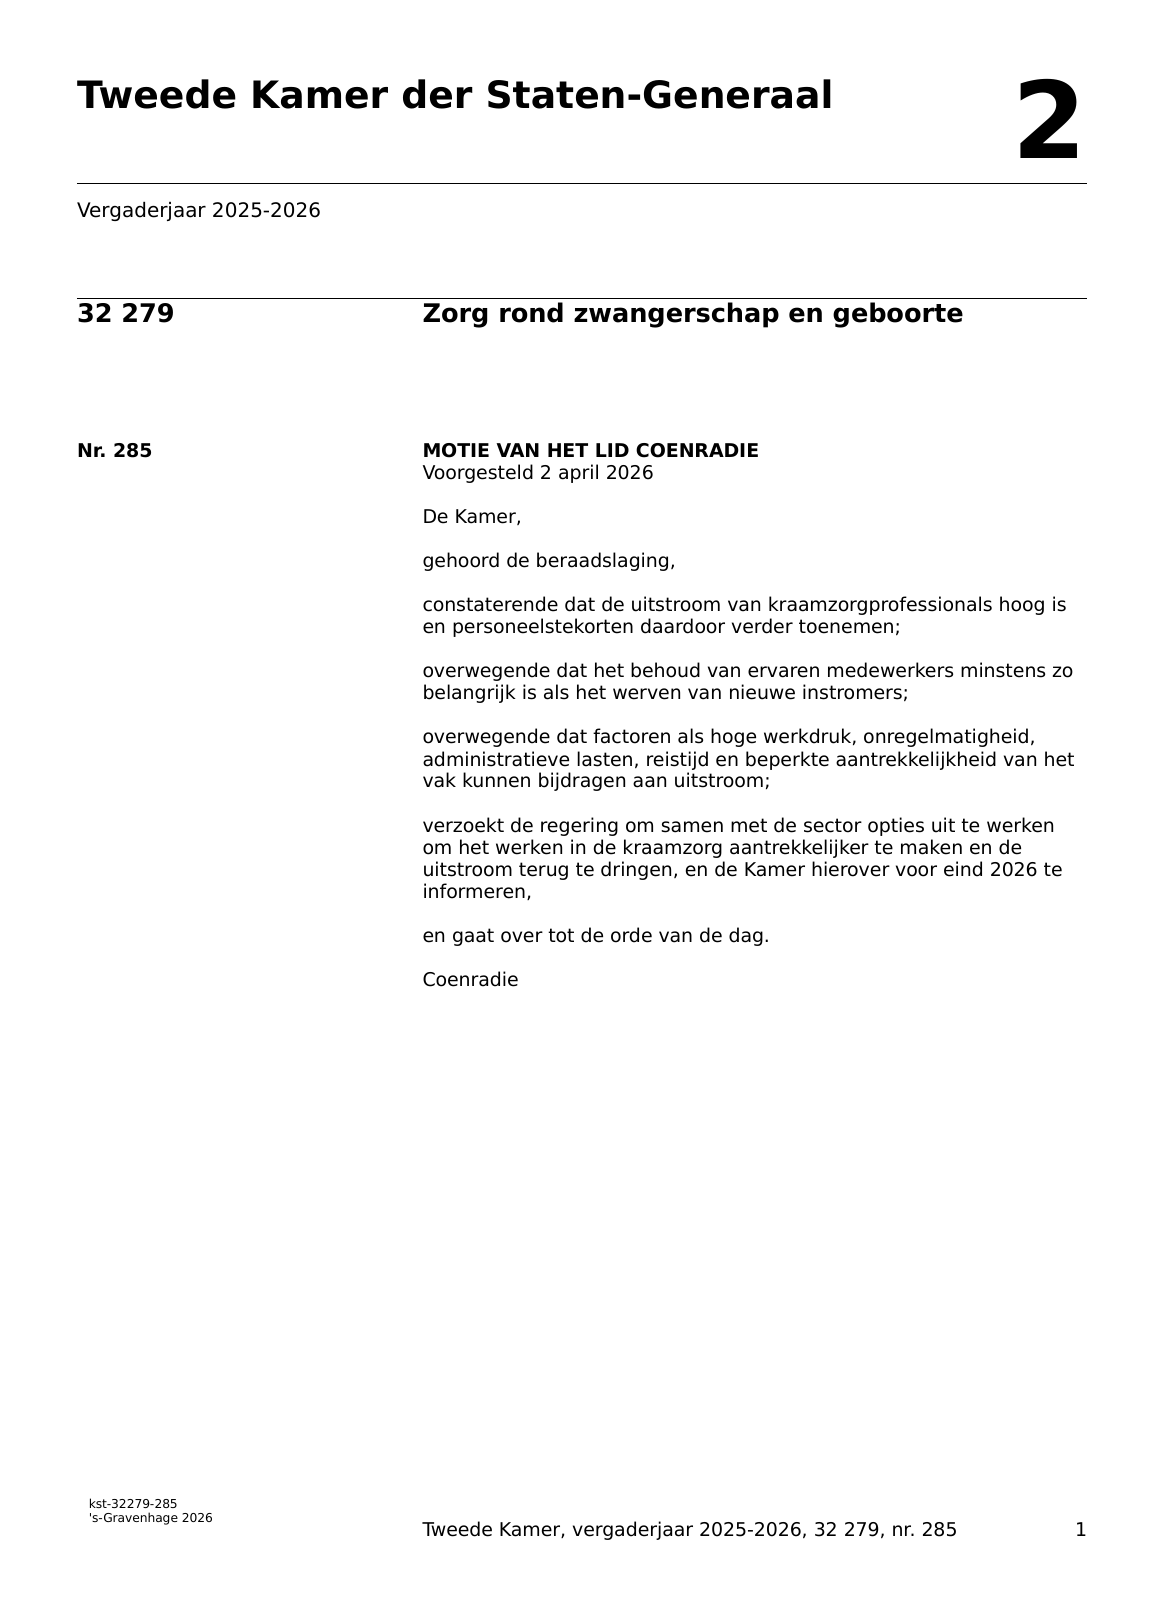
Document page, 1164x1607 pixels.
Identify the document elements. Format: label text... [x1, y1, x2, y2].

text kst-32279-285 [88, 1497, 323, 1511]
text en gaat over tot de orde van de dag. [422, 925, 1087, 947]
text overwegende dat factoren als hoge werkdruk, onregelmatigheid, administratieve lasten, reistijd en beperkte aantrekkelijkheid van het vak kunnen bijdragen aan uitstroom; [422, 726, 1087, 792]
text overwegende dat het behoud van ervaren medewerkers minstens zo belangrijk is als het werven van nieuwe instromers; [422, 660, 1087, 704]
text verzoekt de regering om samen met de sector opties uit te werken om het werken in de kraamzorg aantrekkelijker te maken en de uitstroom terug te dringen, en de Kamer hierover voor eind 2026 te informeren, [422, 814, 1087, 902]
text Voorgesteld 2 april 2026 [422, 462, 1087, 484]
subtitle 32 279 Zorg rond zwangerschap en geboorte [77, 299, 1087, 329]
table_header Tweede Kamer der Staten-Generaal [77, 59, 886, 183]
table_cell Vergaderjaar 2025-2026 [77, 184, 1087, 298]
text Coenradie [422, 969, 1087, 991]
table_header 2 [886, 59, 1087, 183]
text 's-Gravenhage 2026 [88, 1511, 323, 1525]
text De Kamer, [422, 506, 1087, 528]
subtitle Nr. 285 MOTIE VAN HET LID COENRADIE [77, 440, 1087, 462]
text constaterende dat de uitstroom van kraamzorgprofessionals hoog is en personeelstekorten daardoor verder toenemen; [422, 594, 1087, 638]
text gehoord de beraadslaging, [422, 550, 1087, 572]
